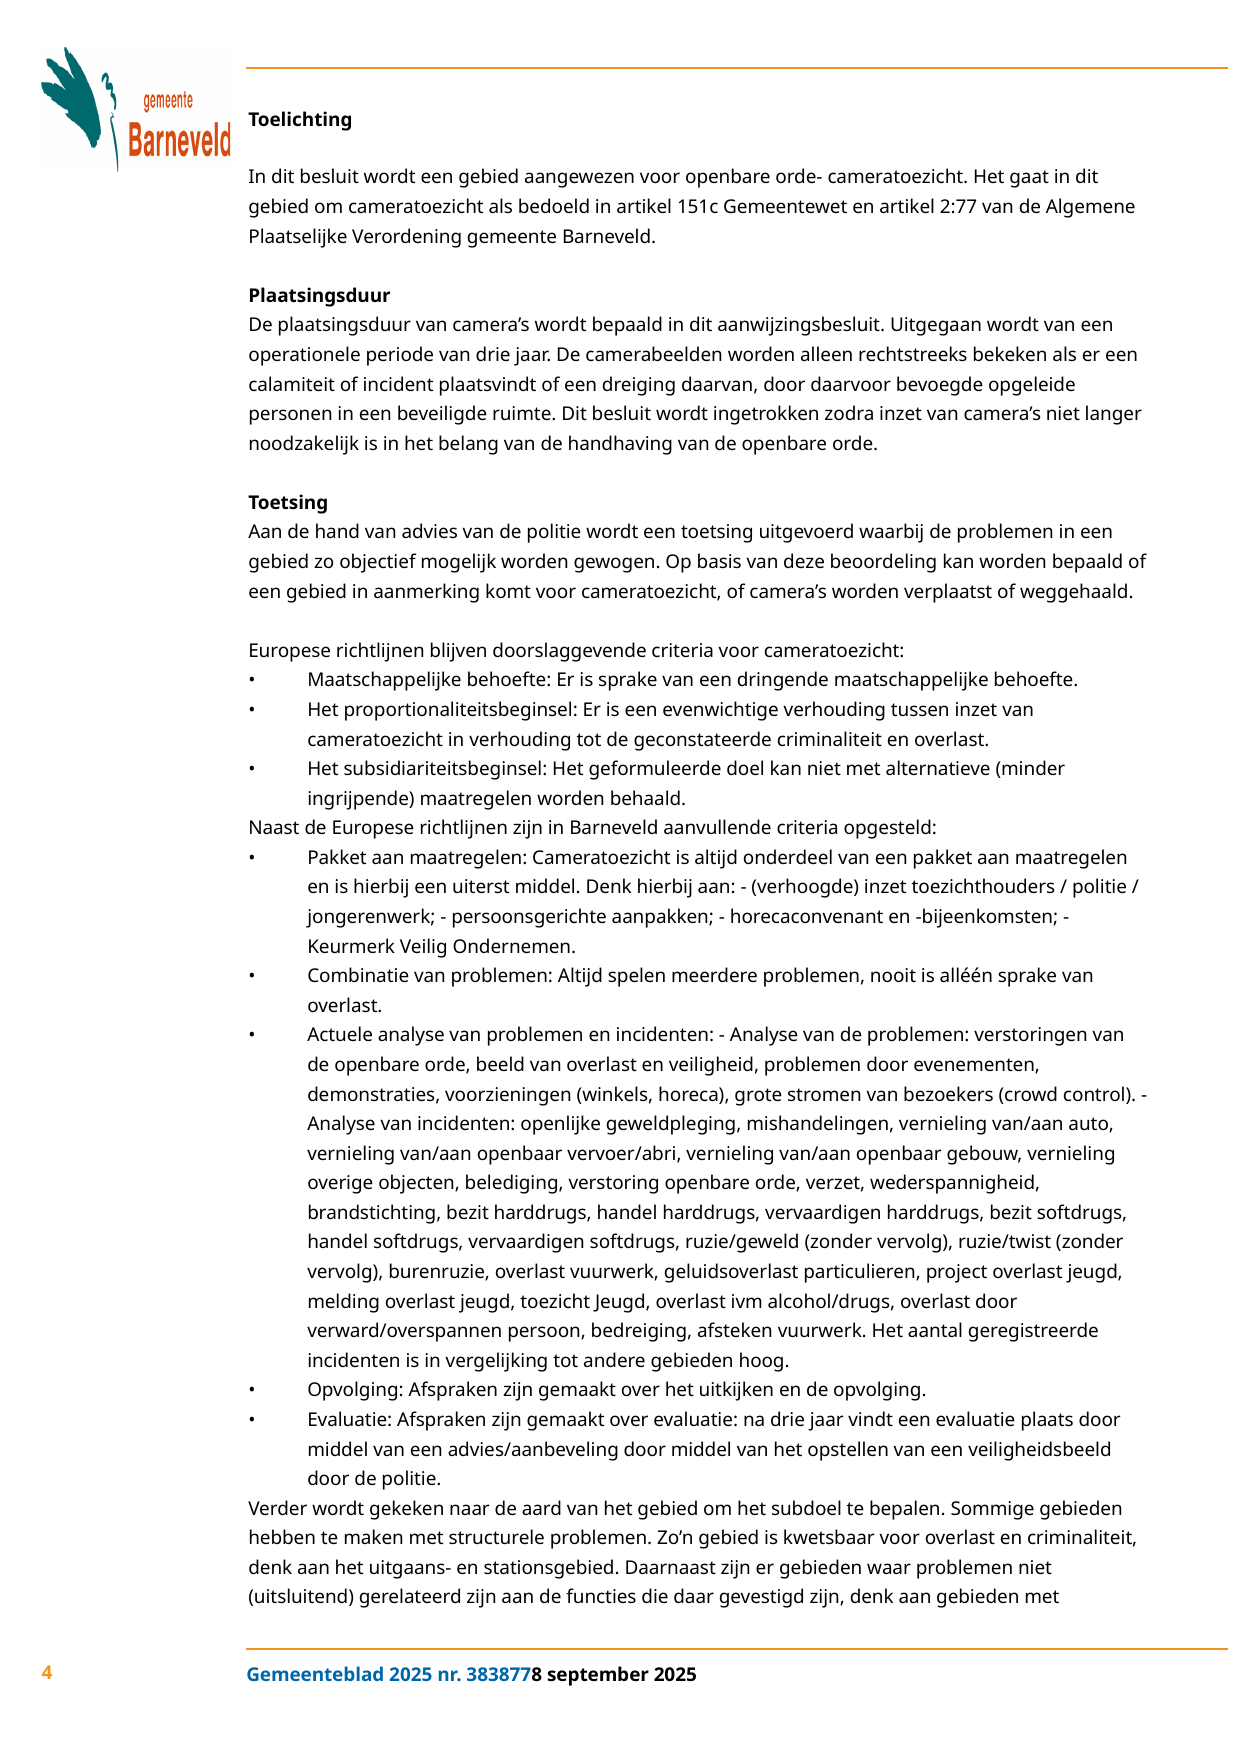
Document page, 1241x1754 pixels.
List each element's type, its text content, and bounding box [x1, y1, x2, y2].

list Pakket aan maatregelen: Cameratoezicht is altijd onderdeel van een pakket aan maatregelen en is hierbij een uiterst middel. Denk hierbij aan: - (verhoogde) inzet toezichthouders / politie / jongerenwerk; - persoonsgerichte aanpakken; - horecaconvenant en -bijeenkomsten; - Keurmerk Veilig Ondernemen. [248, 844, 1152, 958]
text Toelichting [248, 95, 1152, 134]
list Het proportionaliteitsbeginsel: Er is een evenwichtige verhouding tussen inzet van cameratoezicht in verhouding tot de geconstateerde criminaliteit en overlast. [248, 696, 1152, 751]
text Plaatsingsduur [248, 282, 1152, 308]
text Naast de Europese richtlijnen zijn in Barneveld aanvullende criteria opgesteld: [248, 814, 1152, 840]
text Verder wordt gekeken naar de aard van het gebied om het subdoel te bepalen. Sommige gebieden hebben te maken met structurele problemen. Zo’n gebied is kwetsbaar voor overlast en criminaliteit, denk aan het uitgaans- en stationsgebied. Daarnaast zijn er gebieden waar problemen niet (uitsluitend) gerelateerd zijn aan de functies die daar gevestigd zijn, denk aan gebieden met [248, 1495, 1152, 1609]
list Opvolging: Afspraken zijn gemaakt over het uitkijken en de opvolging. [248, 1377, 1152, 1402]
list Evaluatie: Afspraken zijn gemaakt over evaluatie: na drie jaar vindt een evaluatie plaats door middel van een advies/aanbeveling door middel van het opstellen van een veiligheidsbeeld door de politie. [248, 1406, 1152, 1491]
picture [41, 47, 231, 172]
text De plaatsingsduur van camera’s wordt bepaald in dit aanwijzingsbesluit. Uitgegaan wordt van een operationele periode van drie jaar. De camerabeelden worden alleen rechtstreeks bekeken als er een calamiteit of incident plaatsvindt of een dreiging daarvan, door daarvoor bevoegde opgeleide personen in een beveiligde ruimte. Dit besluit wordt ingetrokken zodra inzet van camera’s niet langer noodzakelijk is in het belang van de handhaving van de openbare orde. [248, 312, 1152, 456]
text Aan de hand van advies van de politie wordt een toetsing uitgevoerd waarbij de problemen in een gebied zo objectief mogelijk worden gewogen. Op basis van deze beoordeling kan worden bepaald of een gebied in aanmerking komt voor cameratoezicht, of camera’s worden verplaatst of weggehaald. [248, 519, 1152, 603]
list Combinatie van problemen: Altijd spelen meerdere problemen, nooit is alléén sprake van overlast. [248, 962, 1152, 1018]
text In dit besluit wordt een gebied aangewezen voor openbare orde- cameratoezicht. Het gaat in dit gebied om cameratoezicht als bedoeld in artikel 151c Gemeentewet en artikel 2:77 van de Algemene Plaatselijke Verordening gemeente Barneveld. [248, 164, 1152, 248]
list Het subsidiariteitsbeginsel: Het geformuleerde doel kan niet met alternatieve (minder ingrijpende) maatregelen worden behaald. [248, 755, 1152, 811]
list Actuele analyse van problemen en incidenten: - Analyse van de problemen: verstoringen van de openbare orde, beeld van overlast en veiligheid, problemen door evenementen, demonstraties, voorzieningen (winkels, horeca), grote stromen van bezoekers (crowd control). - Analyse van incidenten: openlijke geweldpleging, mishandelingen, vernieling van/aan auto, vernieling van/aan openbaar vervoer/abri, vernieling van/aan openbaar gebouw, vernieling overige objecten, belediging, verstoring openbare orde, verzet, wederspannigheid, brandstichting, bezit harddrugs, handel harddrugs, vervaardigen harddrugs, bezit softdrugs, handel softdrugs, vervaardigen softdrugs, ruzie/geweld (zonder vervolg), ruzie/twist (zonder vervolg), burenruzie, overlast vuurwerk, geluidsoverlast particulieren, project overlast jeugd, melding overlast jeugd, toezicht Jeugd, overlast ivm alcohol/drugs, overlast door verward/overspannen persoon, bedreiging, afsteken vuurwerk. Het aantal geregistreerde incidenten is in vergelijking tot andere gebieden hoog. [248, 1022, 1152, 1373]
text Toetsing [248, 489, 1152, 515]
list Maatschappelijke behoefte: Er is sprake van een dringende maatschappelijke behoefte. [248, 667, 1152, 692]
text Europese richtlijnen blijven doorslaggevende criteria voor cameratoezicht: [248, 637, 1152, 663]
